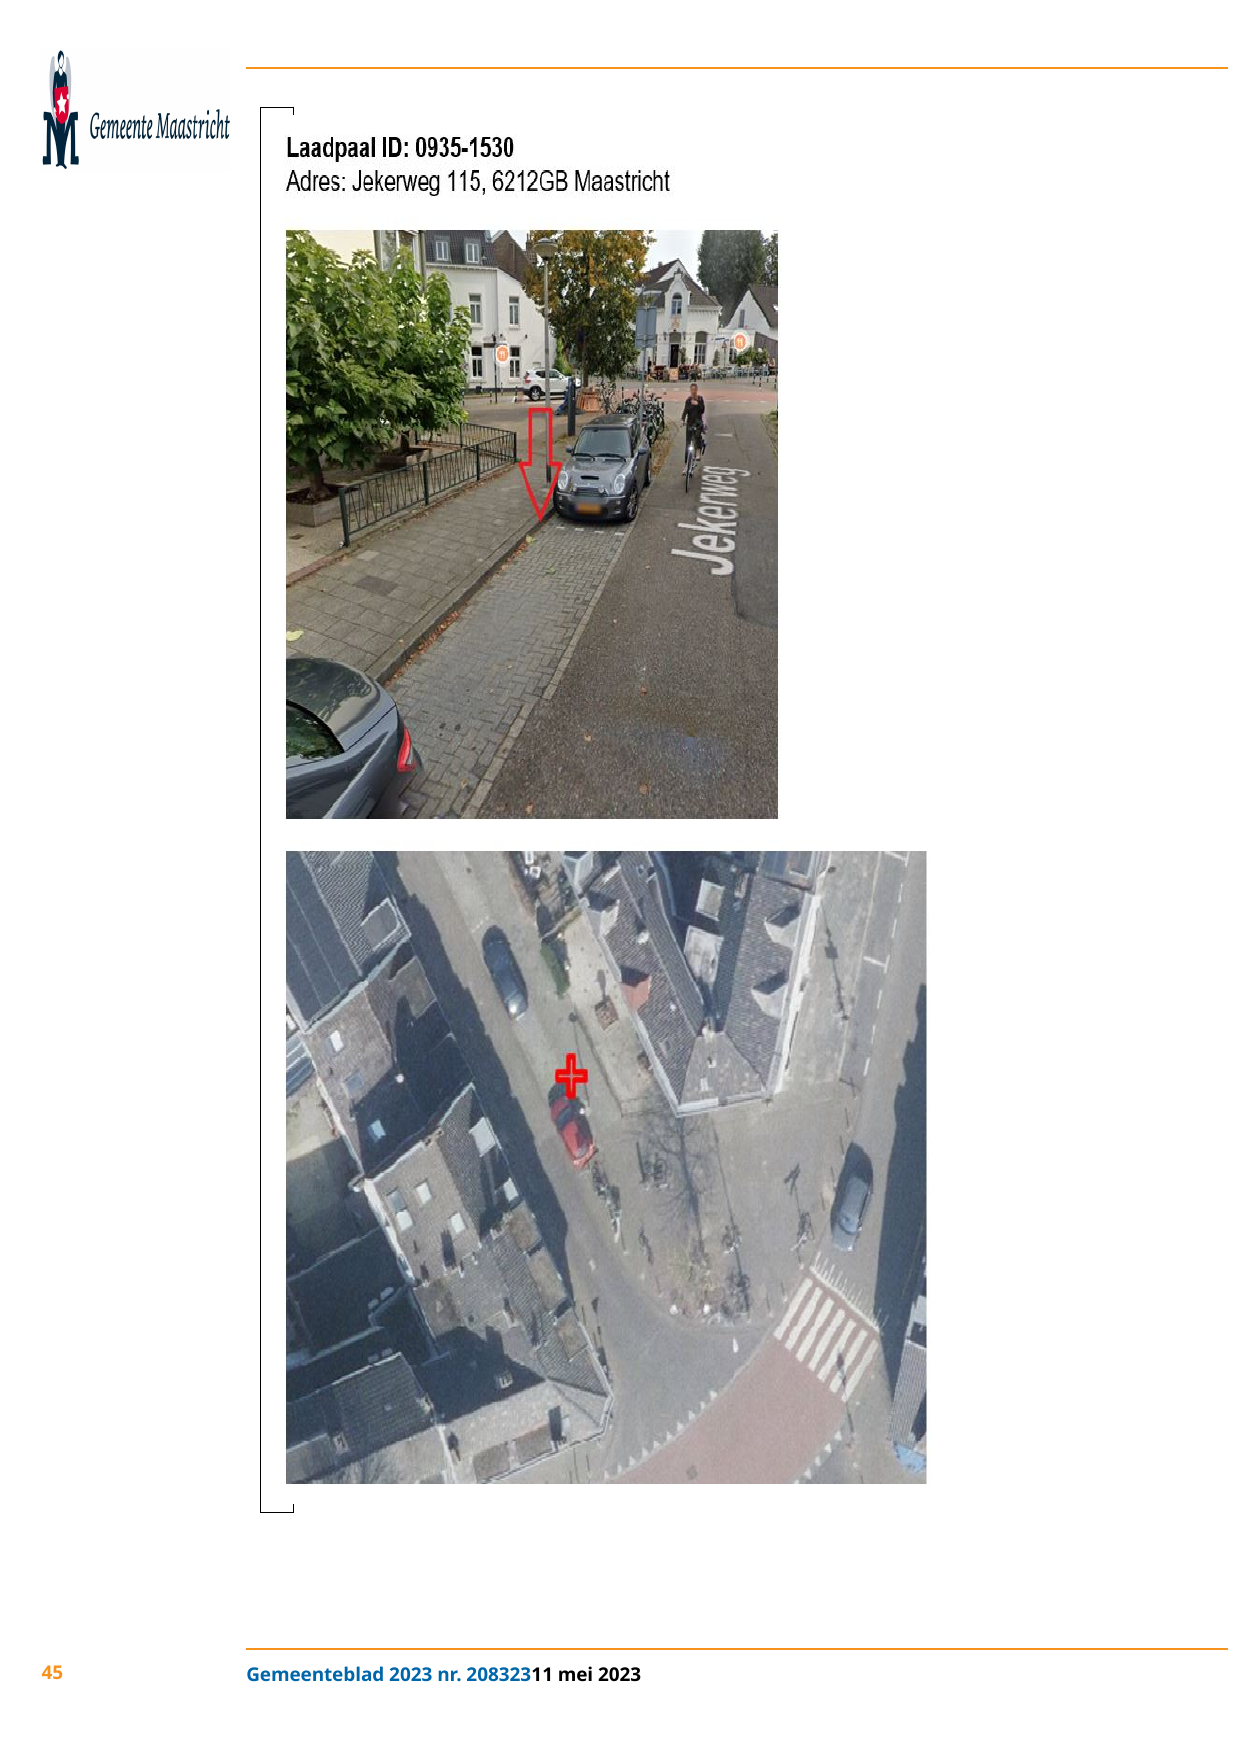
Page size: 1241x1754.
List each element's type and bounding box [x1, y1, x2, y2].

picture [268, 115, 943, 1504]
picture [41, 47, 231, 172]
